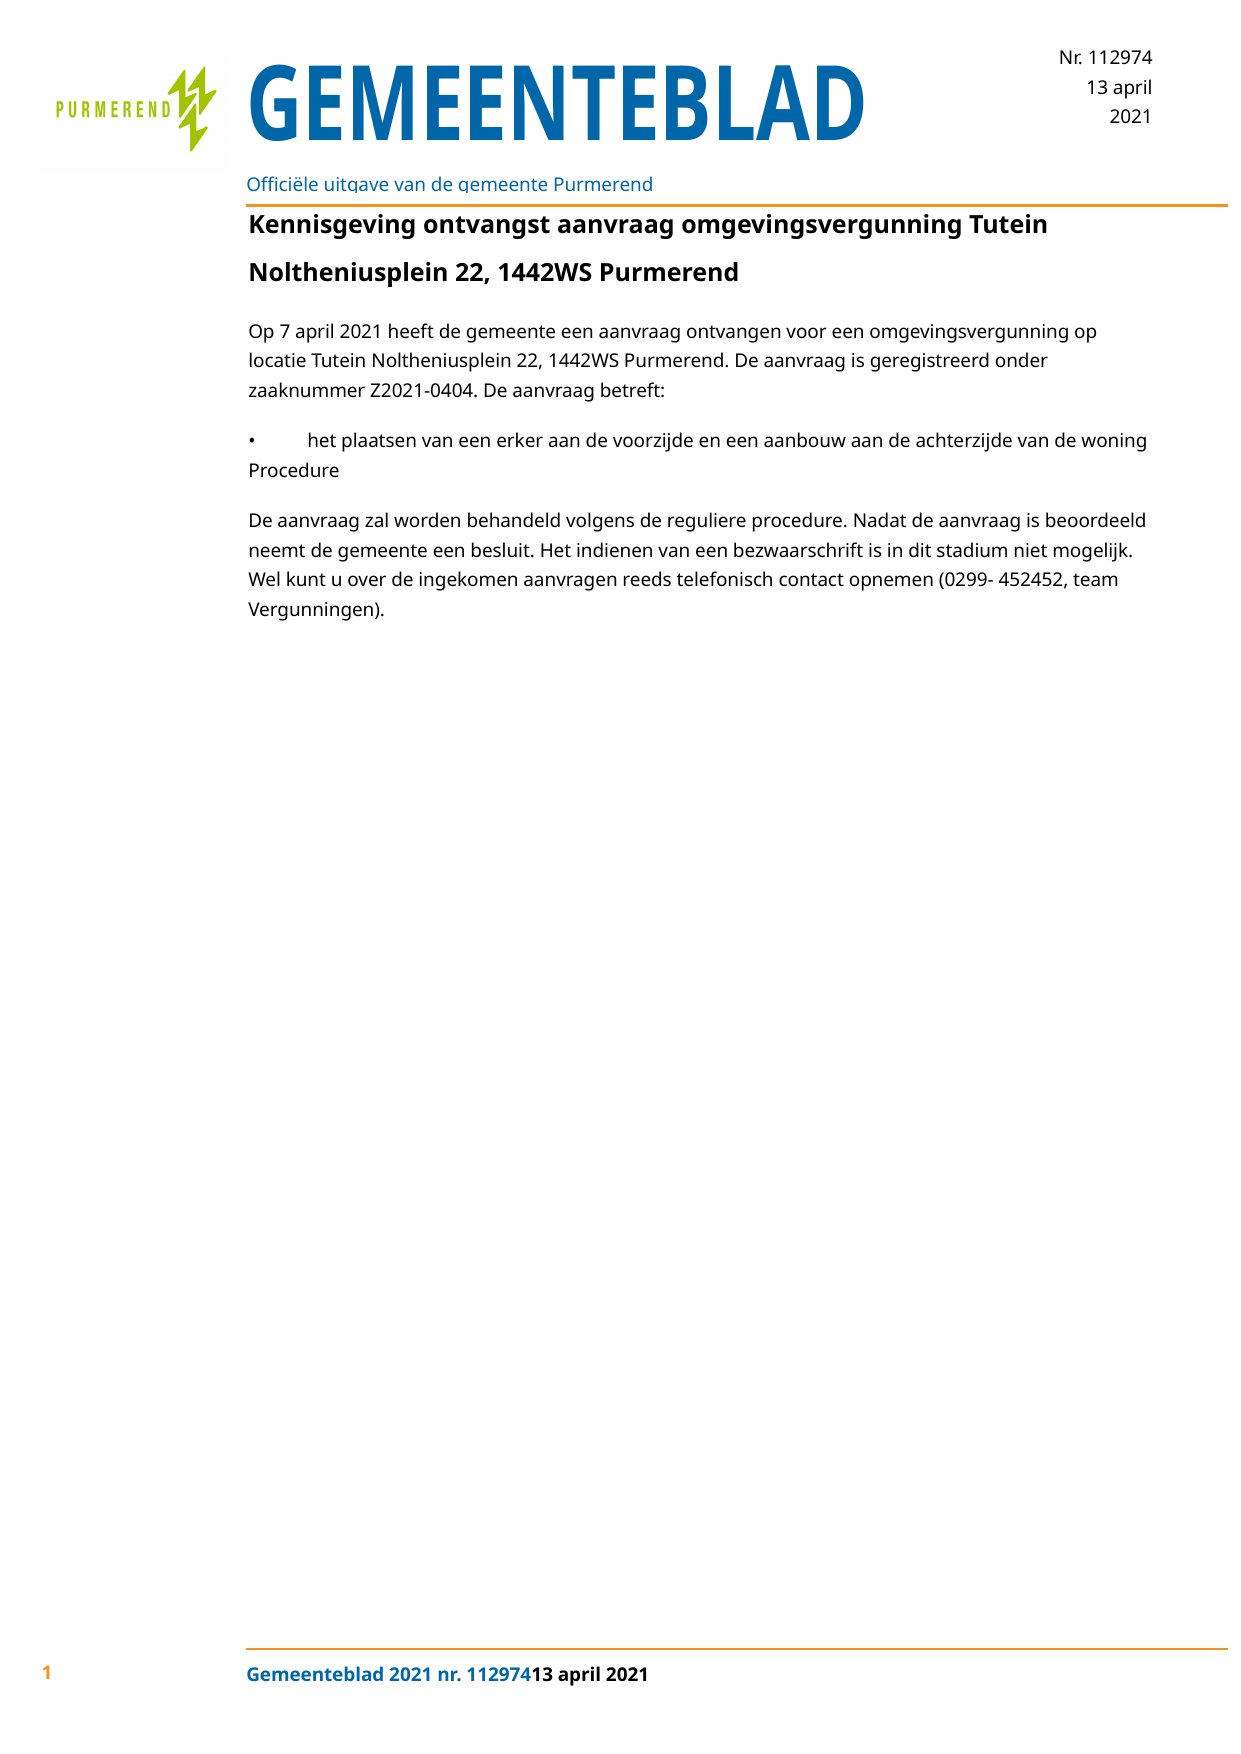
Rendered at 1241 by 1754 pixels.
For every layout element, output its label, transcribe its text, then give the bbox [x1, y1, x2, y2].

text Op 7 april 2021 heeft de gemeente een aanvraag ontvangen voor een omgevingsvergunning op locatie Tutein Noltheniusplein 22, 1442WS Purmerend. De aanvraag is geregistreerd onder zaaknummer Z2021-0404. De aanvraag betreft: [248, 318, 1152, 403]
list het plaatsen van een erker aan de voorzijde en een aanbouw aan de achterzijde van de woning [248, 427, 1152, 453]
picture [41, 47, 231, 172]
text Procedure [248, 457, 1152, 483]
text De aanvraag zal worden behandeld volgens de reguliere procedure. Nadat de aanvraag is beoordeeld neemt de gemeente een besluit. Het indienen van een bezwaarschrift is in dit stadium niet mogelijk. Wel kunt u over de ingekomen aanvragen reeds telefonisch contact opnemen (0299- 452452, team Vergunningen). [248, 507, 1152, 622]
text Kennisgeving ontvangst aanvraag omgevingsvergunning Tutein Noltheniusplein 22, 1442WS Purmerend [248, 207, 1152, 288]
